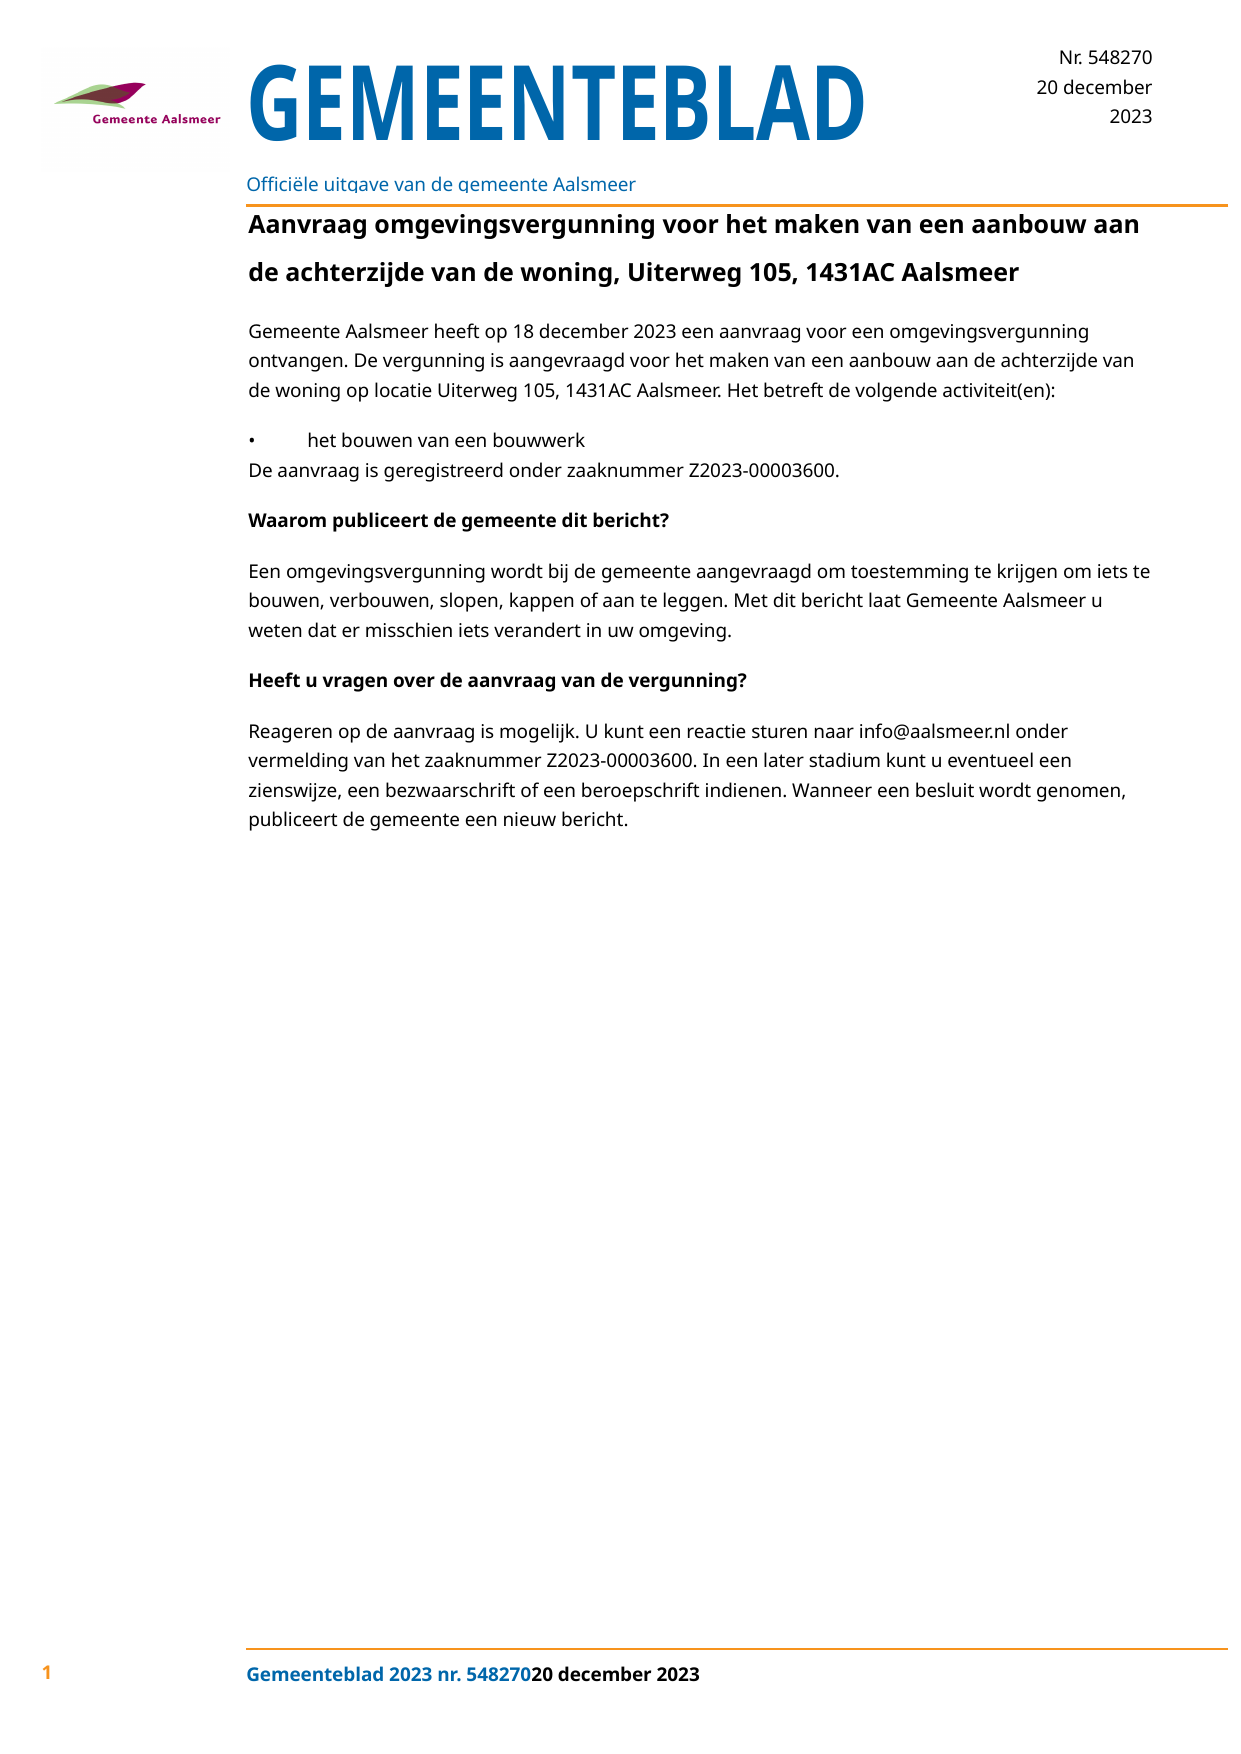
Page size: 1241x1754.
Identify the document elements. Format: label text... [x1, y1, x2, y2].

picture [41, 47, 231, 172]
text Gemeente Aalsmeer heeft op 18 december 2023 een aanvraag voor een omgevingsvergunning ontvangen. De vergunning is aangevraagd voor het maken van een aanbouw aan de achterzijde van de woning op locatie Uiterweg 105, 1431AC Aalsmeer. Het betreft de volgende activiteit(en): [248, 318, 1152, 403]
list het bouwen van een bouwwerk [248, 427, 1152, 453]
text De aanvraag is geregistreerd onder zaaknummer Z2023-00003600. [248, 457, 1152, 483]
text Waarom publiceert de gemeente dit bericht? [248, 507, 1152, 533]
text Heeft u vragen over de aanvraag van de vergunning? [248, 667, 1152, 693]
text Aanvraag omgevingsvergunning voor het maken van een aanbouw aan de achterzijde van de woning, Uiterweg 105, 1431AC Aalsmeer [248, 207, 1152, 288]
text Een omgevingsvergunning wordt bij de gemeente aangevraagd om toestemming te krijgen om iets te bouwen, verbouwen, slopen, kappen of aan te leggen. Met dit bericht laat Gemeente Aalsmeer u weten dat er misschien iets verandert in uw omgeving. [248, 558, 1152, 643]
text Reageren op de aanvraag is mogelijk. U kunt een reactie sturen naar info@aalsmeer.nl onder vermelding van het zaaknummer Z2023-00003600. In een later stadium kunt u eventueel een zienswijze, een bezwaarschrift of een beroepschrift indienen. Wanneer een besluit wordt genomen, publiceert de gemeente een nieuw bericht. [248, 718, 1152, 832]
